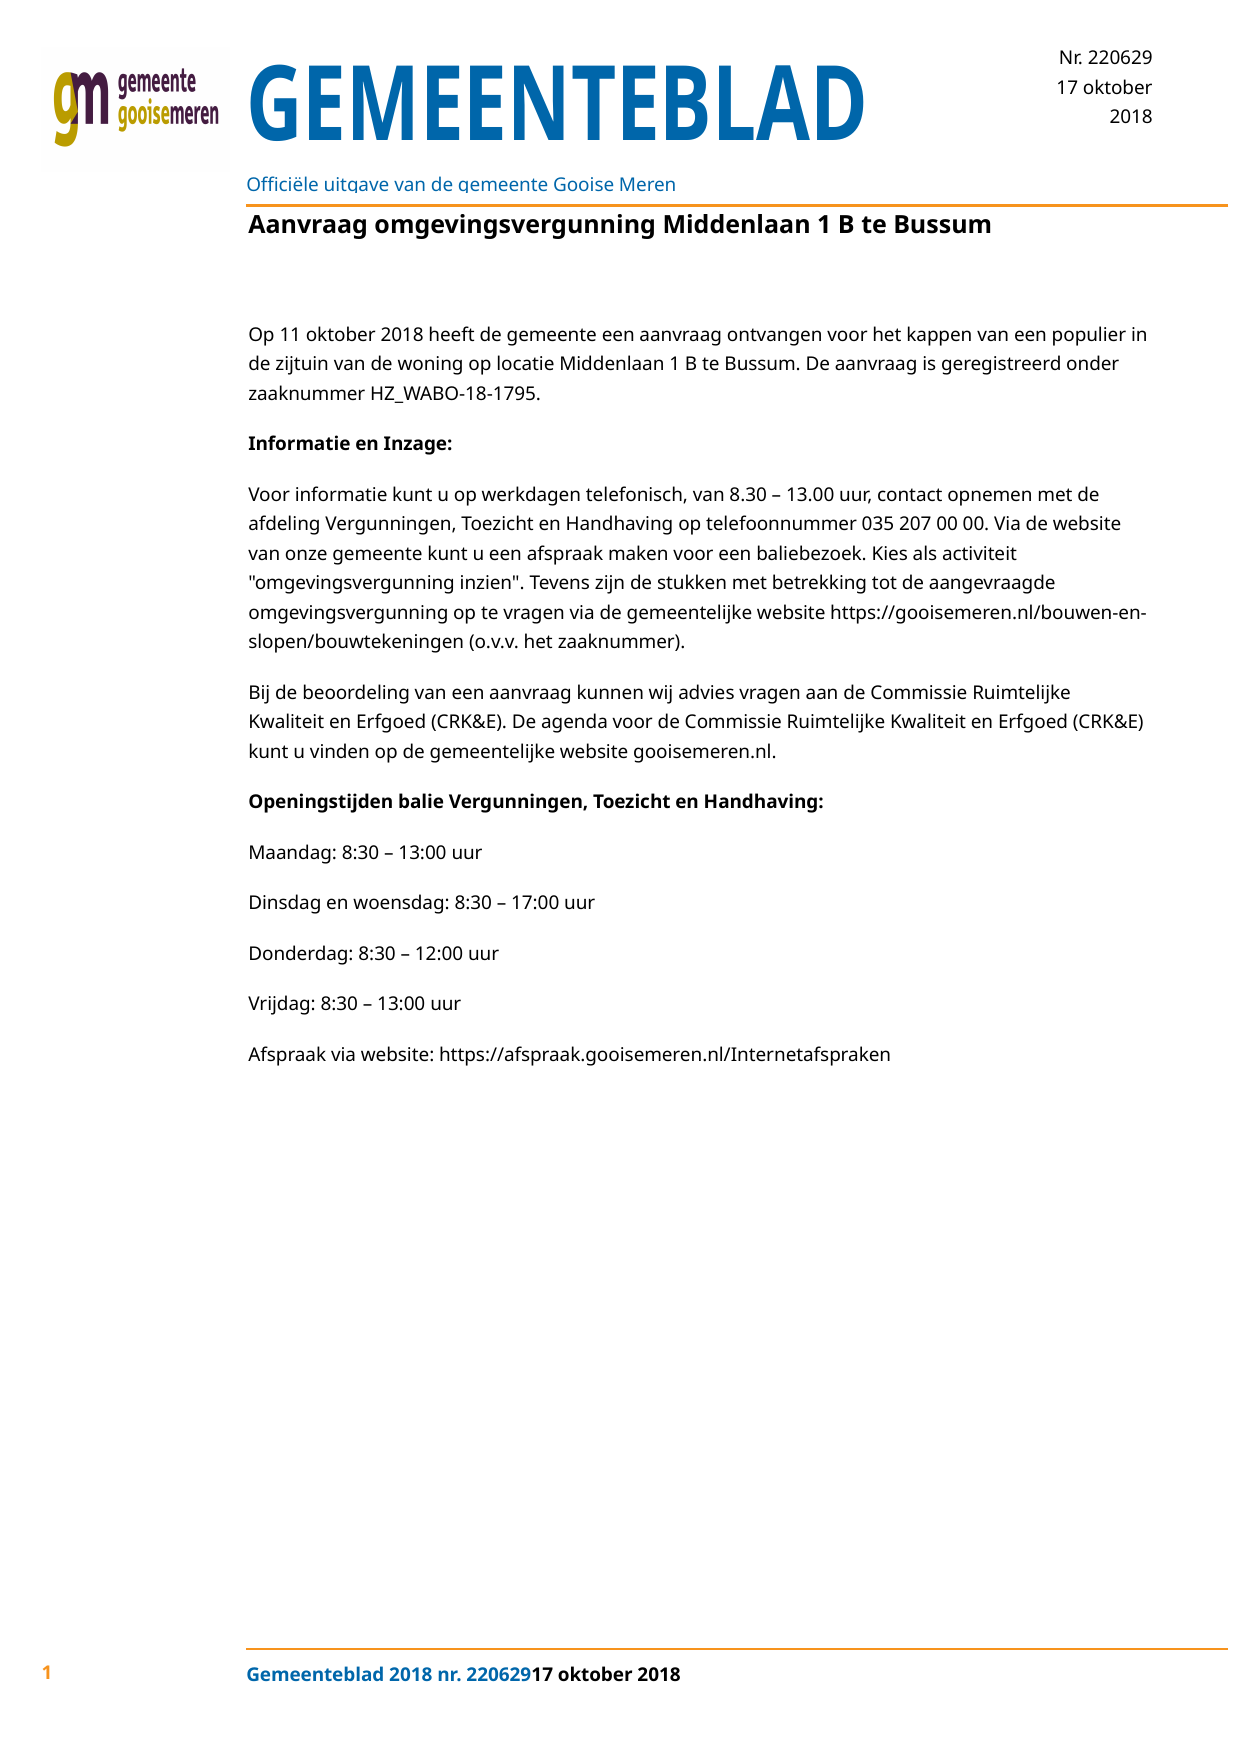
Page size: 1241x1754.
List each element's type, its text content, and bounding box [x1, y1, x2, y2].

text Dinsdag en woensdag: 8:30 – 17:00 uur [248, 889, 1152, 915]
text Openingstijden balie Vergunningen, Toezicht en Handhaving: [248, 789, 1152, 814]
text Informatie en Inzage: [248, 430, 1152, 456]
text Aanvraag omgevingsvergunning Middenlaan 1 B te Bussum [248, 207, 1152, 241]
text Vrijdag: 8:30 – 13:00 uur [248, 990, 1152, 1016]
text Maandag: 8:30 – 13:00 uur [248, 839, 1152, 865]
text Bij de beoordeling van een aanvraag kunnen wij advies vragen aan de Commissie Ruimtelijke Kwaliteit en Erfgoed (CRK&E). De agenda voor de Commissie Ruimtelijke Kwaliteit en Erfgoed (CRK&E) kunt u vinden op de gemeentelijke website gooisemeren.nl. [248, 679, 1152, 764]
text Afspraak via website: https://afspraak.gooisemeren.nl/Internetafspraken [248, 1041, 1152, 1066]
text Op 11 oktober 2018 heeft de gemeente een aanvraag ontvangen voor het kappen van een populier in de zijtuin van de woning op locatie Middenlaan 1 B te Bussum. De aanvraag is geregistreerd onder zaaknummer HZ_WABO-18-1795. [248, 321, 1152, 406]
text Donderdag: 8:30 – 12:00 uur [248, 940, 1152, 966]
text Voor informatie kunt u op werkdagen telefonisch, van 8.30 – 13.00 uur, contact opnemen met de afdeling Vergunningen, Toezicht en Handhaving op telefoonnummer 035 207 00 00. Via de website van onze gemeente kunt u een afspraak maken voor een baliebezoek. Kies als activiteit "omgevingsvergunning inzien". Tevens zijn de stukken met betrekking tot de aangevraagde omgevingsvergunning op te vragen via de gemeentelijke website https://gooisemeren.nl/bouwen-en-slopen/bouwtekeningen (o.v.v. het zaaknummer). [248, 481, 1152, 654]
picture [41, 47, 231, 172]
